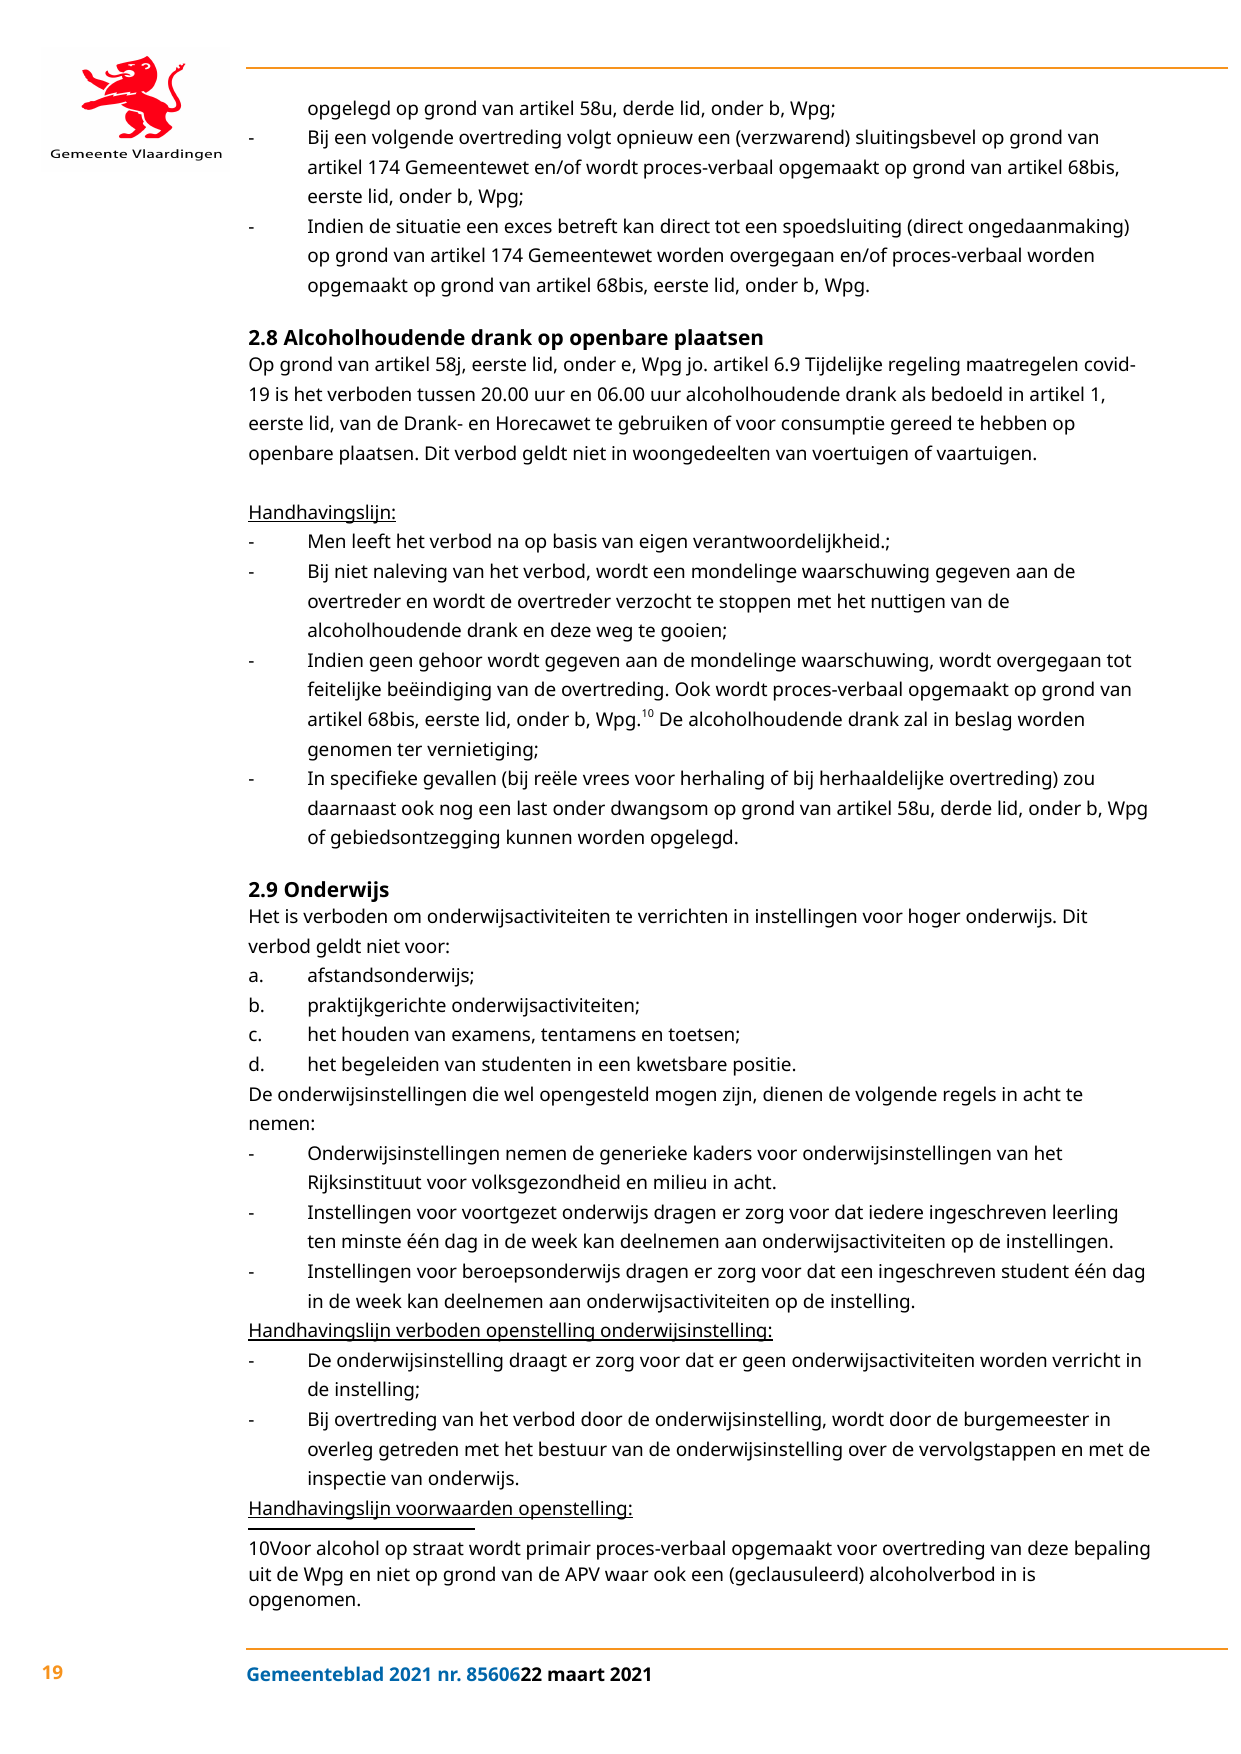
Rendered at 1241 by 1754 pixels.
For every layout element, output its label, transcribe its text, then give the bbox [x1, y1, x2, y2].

list Indien geen gehoor wordt gegeven aan de mondelinge waarschuwing, wordt overgegaan tot feitelijke beëindiging van de overtreding. Ook wordt proces-verbaal opgemaakt op grond van artikel 68bis, eerste lid, onder b, Wpg. De alcoholhoudende drank zal in beslag worden genomen ter vernietiging; [248, 647, 1152, 761]
list Bij een volgende overtreding volgt opnieuw een (verzwarend) sluitingsbevel op grond van artikel 174 Gemeentewet en/of wordt proces-verbaal opgemaakt op grond van artikel 68bis, eerste lid, onder b, Wpg; [248, 124, 1152, 209]
list Instellingen voor beroepsonderwijs dragen er zorg voor dat een ingeschreven student één dag in de week kan deelnemen aan onderwijsactiviteiten op de instelling. [248, 1258, 1152, 1314]
text De onderwijsinstellingen die wel opengesteld mogen zijn, dienen de volgende regels in acht te nemen: [248, 1081, 1152, 1136]
list Voor alcohol op straat wordt primair proces-verbaal opgemaakt voor overtreding van deze bepaling uit de Wpg en niet op grond van de APV waar ook een (geclausuleerd) alcoholverbod in is opgenomen. [248, 1535, 1152, 1612]
picture [41, 47, 231, 172]
text 2.8 Alcoholhoudende drank op openbare plaatsen [248, 323, 1152, 351]
list het houden van examens, tentamens en toetsen; [248, 1022, 1152, 1047]
text Handhavingslijn verboden openstelling onderwijsinstelling: [248, 1317, 1152, 1343]
list Bij overtreding van het verbod door de onderwijsinstelling, wordt door de burgemeester in overleg getreden met het bestuur van de onderwijsinstelling over de vervolgstappen en met de inspectie van onderwijs. [248, 1406, 1152, 1491]
text Handhavingslijn: [248, 499, 1152, 525]
list Bij niet naleving van het verbod, wordt een mondelinge waarschuwing gegeven aan de overtreder en wordt de overtreder verzocht te stoppen met het nuttigen van de alcoholhoudende drank en deze weg te gooien; [248, 558, 1152, 643]
list het begeleiden van studenten in een kwetsbare positie. [248, 1051, 1152, 1077]
list afstandsonderwijs; [248, 962, 1152, 988]
text 2.9 Onderwijs [248, 875, 1152, 903]
text Handhavingslijn voorwaarden openstelling: [248, 1495, 1152, 1521]
list Instellingen voor voortgezet onderwijs dragen er zorg voor dat iedere ingeschreven leerling ten minste één dag in de week kan deelnemen aan onderwijsactiviteiten op de instellingen. [248, 1199, 1152, 1254]
list opgelegd op grond van artikel 58u, derde lid, onder b, Wpg; [248, 95, 1152, 121]
list De onderwijsinstelling draagt er zorg voor dat er geen onderwijsactiviteiten worden verricht in de instelling; [248, 1347, 1152, 1402]
list Indien de situatie een exces betreft kan direct tot een spoedsluiting (direct ongedaanmaking) op grond van artikel 174 Gemeentewet worden overgegaan en/of proces-verbaal worden opgemaakt op grond van artikel 68bis, eerste lid, onder b, Wpg. [248, 213, 1152, 298]
text Het is verboden om onderwijsactiviteiten te verrichten in instellingen voor hoger onderwijs. Dit verbod geldt niet voor: [248, 903, 1152, 959]
list praktijkgerichte onderwijsactiviteiten; [248, 992, 1152, 1018]
text Op grond van artikel 58j, eerste lid, onder e, Wpg jo. artikel 6.9 Tijdelijke regeling maatregelen covid-19 is het verboden tussen 20.00 uur en 06.00 uur alcoholhoudende drank als bedoeld in artikel 1, eerste lid, van de Drank- en Horecawet te gebruiken of voor consumptie gereed te hebben op openbare plaatsen. Dit verbod geldt niet in woongedeelten van voertuigen of vaartuigen. [248, 351, 1152, 466]
list In specifieke gevallen (bij reële vrees voor herhaling of bij herhaaldelijke overtreding) zou daarnaast ook nog een last onder dwangsom op grond van artikel 58u, derde lid, onder b, Wpg of gebiedsontzegging kunnen worden opgelegd. [248, 765, 1152, 850]
list Onderwijsinstellingen nemen de generieke kaders voor onderwijsinstellingen van het Rijksinstituut voor volksgezondheid en milieu in acht. [248, 1140, 1152, 1195]
list Men leeft het verbod na op basis van eigen verantwoordelijkheid.; [248, 529, 1152, 554]
